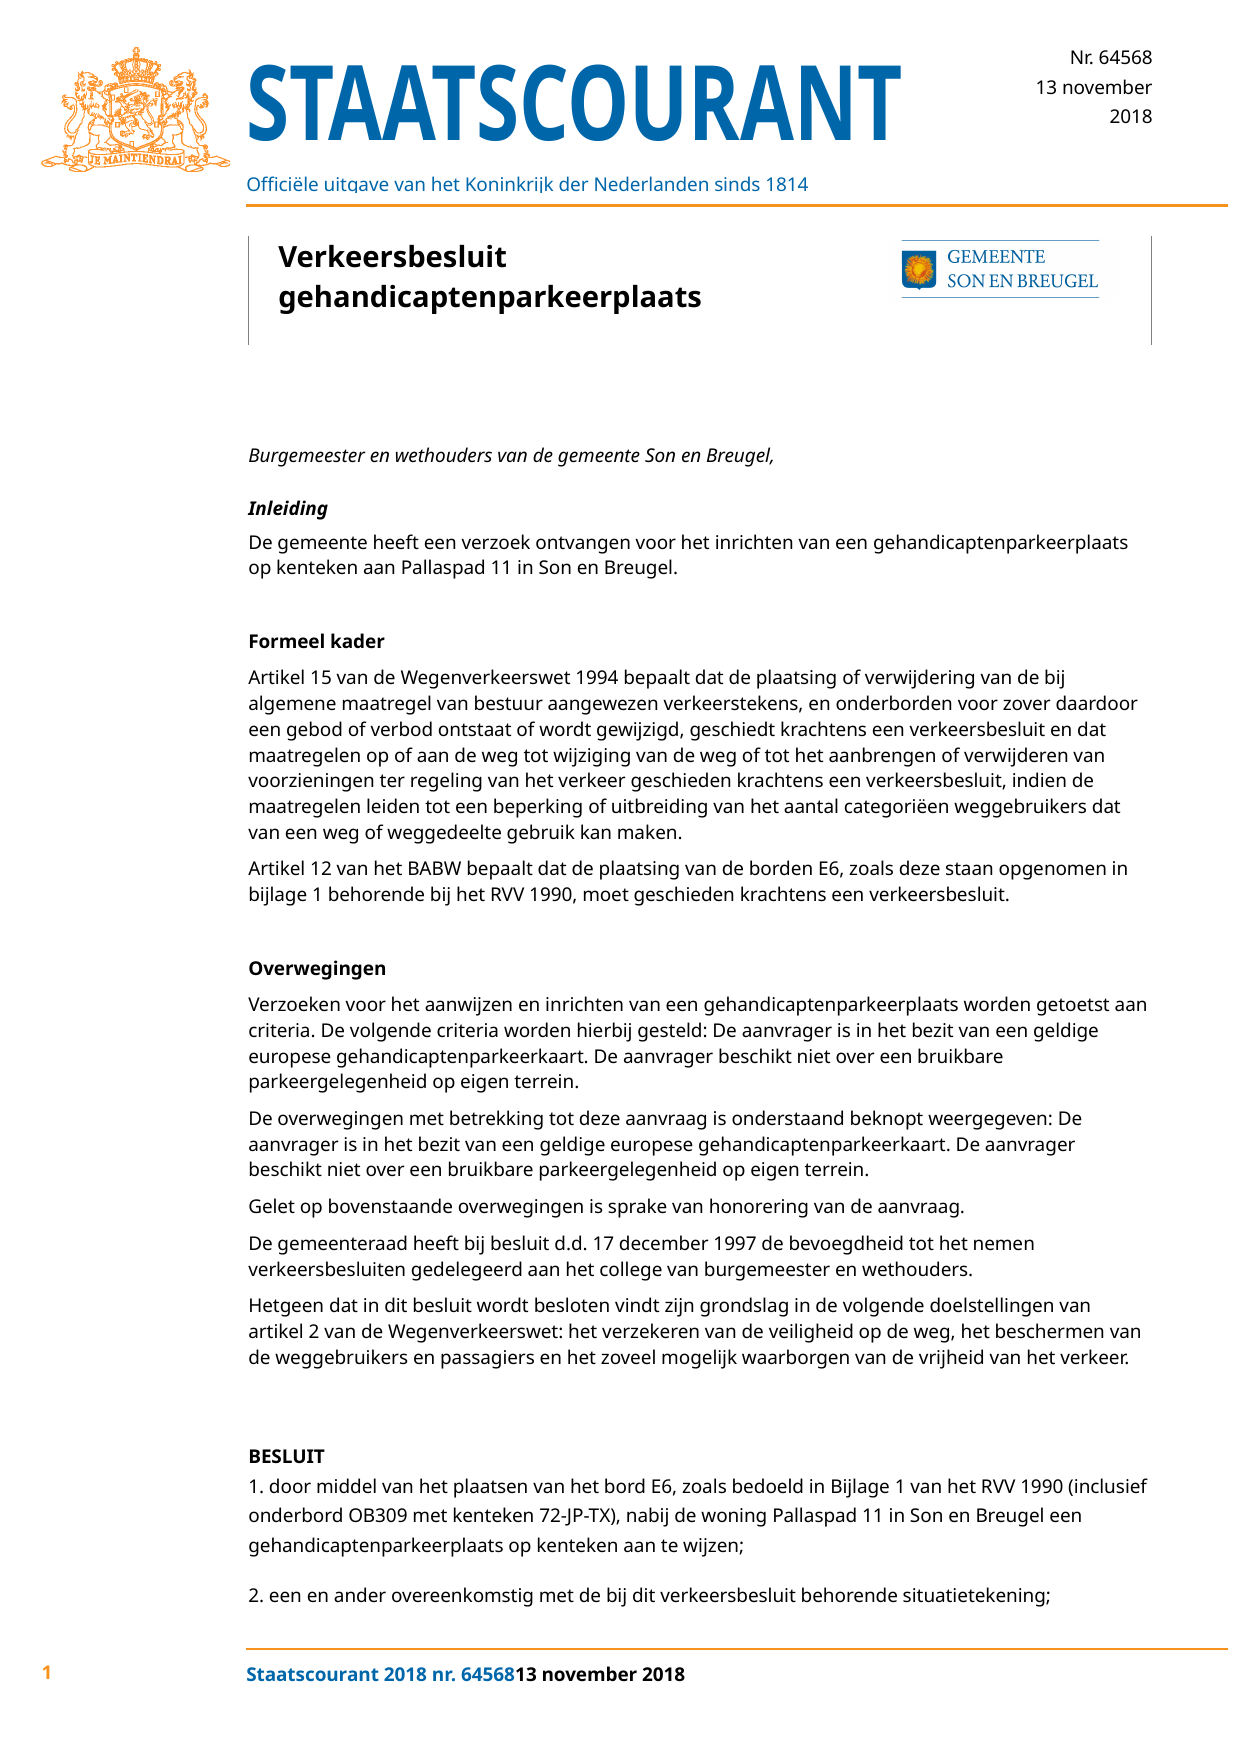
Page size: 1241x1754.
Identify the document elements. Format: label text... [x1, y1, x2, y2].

text Artikel 12 van het BABW bepaalt dat de plaatsing van de borden E6, zoals deze staan opgenomen in bijlage 1 behorende bij het RVV 1990, moet geschieden krachtens een verkeersbesluit. [248, 856, 1152, 907]
text De gemeenteraad heeft bij besluit d.d. 17 december 1997 de bevoegdheid tot het nemen verkeersbesluiten gedelegeerd aan het college van burgemeester en wethouders. [248, 1230, 1152, 1281]
text Inleiding [248, 495, 1152, 521]
text 2. een en ander overeenkomstig met de bij dit verkeersbesluit behorende situatietekening; [248, 1582, 1152, 1608]
text Verzoeken voor het aanwijzen en inrichten van een gehandicaptenparkeerplaats worden getoetst aan criteria. De volgende criteria worden hierbij gesteld: De aanvrager is in het bezit van een geldige europese gehandicaptenparkeerkaart. De aanvrager beschikt niet over een bruikbare parkeergelegenheid op eigen terrein. [248, 991, 1152, 1094]
text Artikel 15 van de Wegenverkeerswet 1994 bepaalt dat de plaatsing of verwijdering van de bij algemene maatregel van bestuur aangewezen verkeerstekens, en onderborden voor zover daardoor een gebod of verbod ontstaat of wordt gewijzigd, geschiedt krachtens een verkeersbesluit en dat maatregelen op of aan de weg tot wijziging van de weg of tot het aanbrengen of verwijderen van voorzieningen ter regeling van het verkeer geschieden krachtens een verkeersbesluit, indien de maatregelen leiden tot een beperking of uitbreiding van het aantal categoriëen weggebruikers dat van een weg of weggedeelte gebruik kan maken. [248, 664, 1152, 845]
text De overwegingen met betrekking tot deze aanvraag is onderstaand beknopt weergegeven: De aanvrager is in het bezit van een geldige europese gehandicaptenparkeerkaart. De aanvrager beschikt niet over een bruikbare parkeergelegenheid op eigen terrein. [248, 1105, 1152, 1182]
picture [882, 236, 1119, 302]
text BESLUIT [248, 1443, 1152, 1469]
text 1. door middel van het plaatsen van het bord E6, zoals bedoeld in Bijlage 1 van het RVV 1990 (inclusief onderbord OB309 met kenteken 72-JP-TX), nabij de woning Pallaspad 11 in Son en Breugel een gehandicaptenparkeerplaats op kenteken aan te wijzen; [248, 1473, 1152, 1558]
text De gemeente heeft een verzoek ontvangen voor het inrichten van een gehandicaptenparkeerplaats op kenteken aan Pallaspad 11 in Son en Breugel. [248, 529, 1152, 580]
table_header Verkeersbesluit gehandicaptenparkeerplaats [249, 236, 850, 345]
text Hetgeen dat in dit besluit wordt besloten vindt zijn grondslag in de volgende doelstellingen van artikel 2 van de Wegenverkeerswet: het verzekeren van de veiligheid op de weg, het beschermen van de weggebruikers en passagiers en het zoveel mogelijk waarborgen van de vrijheid van het verkeer. [248, 1292, 1152, 1369]
text Gelet op bovenstaande overwegingen is sprake van honorering van de aanvraag. [248, 1193, 1152, 1219]
text Overwegingen [248, 955, 1152, 980]
text Burgemeester en wethouders van de gemeente Son en Breugel, [248, 442, 1152, 468]
picture [41, 47, 231, 172]
text Formeel kader [248, 628, 1152, 654]
table_header [850, 236, 1151, 345]
